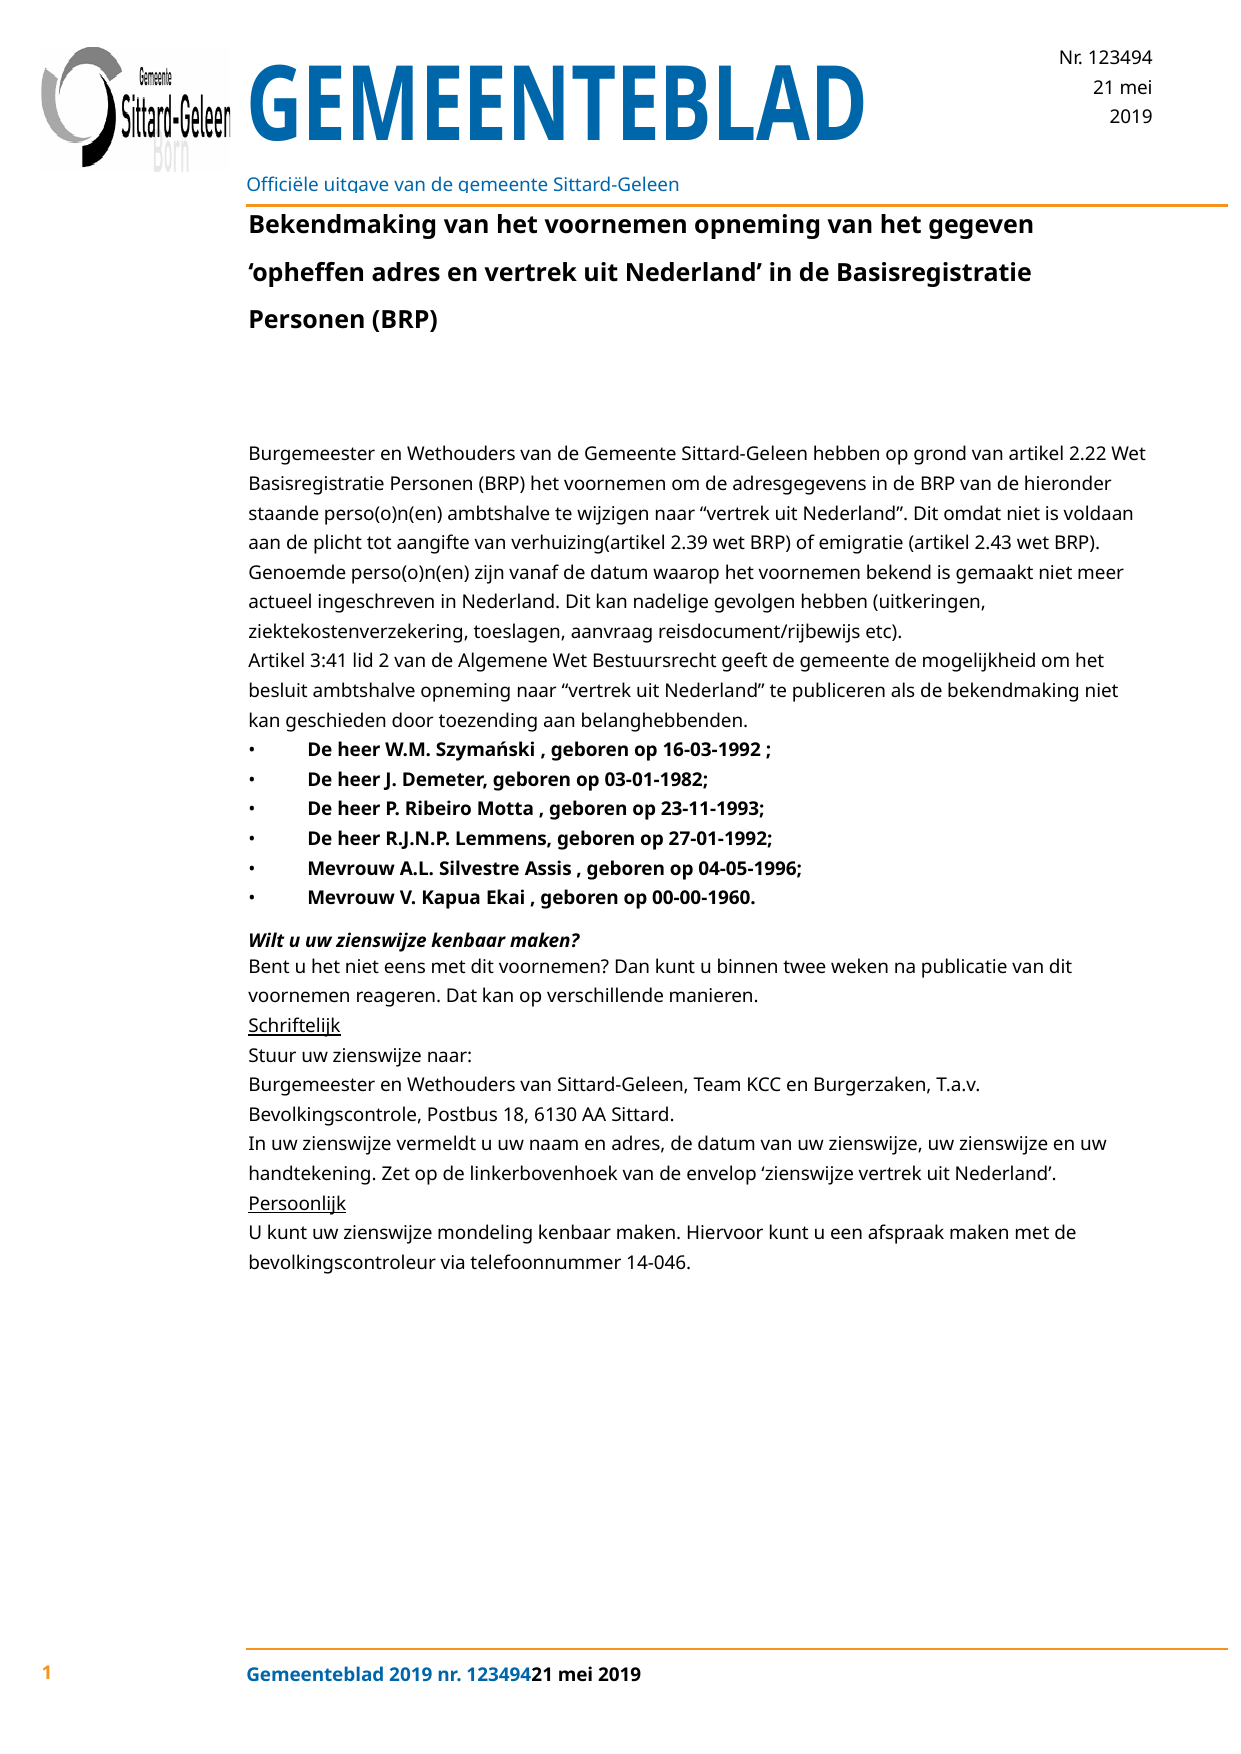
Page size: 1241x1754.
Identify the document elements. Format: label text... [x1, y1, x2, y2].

text Artikel 3:41 lid 2 van de Algemene Wet Bestuursrecht geeft de gemeente de mogelijkheid om het besluit ambtshalve opneming naar “vertrek uit Nederland” te publiceren als de bekendmaking niet kan geschieden door toezending aan belanghebbenden. [248, 648, 1152, 732]
list De heer W.M. Szymański , geboren op 16-03-1992 ; [248, 736, 1152, 762]
text U kunt uw zienswijze mondeling kenbaar maken. Hiervoor kunt u een afspraak maken met de bevolkingscontroleur via telefoonnummer 14-046. [248, 1219, 1152, 1275]
text In uw zienswijze vermeldt u uw naam en adres, de datum van uw zienswijze, uw zienswijze en uw handtekening. Zet op de linkerbovenhoek van de envelop ‘zienswijze vertrek uit Nederland’. [248, 1131, 1152, 1186]
list De heer P. Ribeiro Motta , geboren op 23-11-1993; [248, 796, 1152, 821]
text Bent u het niet eens met dit voornemen? Dan kunt u binnen twee weken na publicatie van dit voornemen reageren. Dat kan op verschillende manieren. [248, 953, 1152, 1008]
list Mevrouw A.L. Silvestre Assis , geboren op 04-05-1996; [248, 855, 1152, 880]
list De heer R.J.N.P. Lemmens, geboren op 27-01-1992; [248, 825, 1152, 851]
text Burgemeester en Wethouders van de Gemeente Sittard-Geleen hebben op grond van artikel 2.22 Wet Basisregistratie Personen (BRP) het voornemen om de adresgegevens in de BRP van de hieronder staande perso(o)n(en) ambtshalve te wijzigen naar “vertrek uit Nederland”. Dit omdat niet is voldaan aan de plicht tot aangifte van verhuizing(artikel 2.39 wet BRP) of emigratie (artikel 2.43 wet BRP). Genoemde perso(o)n(en) zijn vanaf de datum waarop het voornemen bekend is gemaakt niet meer actueel ingeschreven in Nederland. Dit kan nadelige gevolgen hebben (uitkeringen, ziektekostenverzekering, toeslagen, aanvraag reisdocument/rijbewijs etc). [248, 441, 1152, 644]
list Mevrouw V. Kapua Ekai , geboren op 00-00-1960. [248, 884, 1152, 910]
text Stuur uw zienswijze naar: [248, 1042, 1152, 1068]
text Schriftelijk [248, 1012, 1152, 1038]
picture [41, 47, 231, 172]
text Bekendmaking van het voornemen opneming van het gegeven ‘opheffen adres en vertrek uit Nederland’ in de Basisregistratie Personen (BRP) [248, 207, 1152, 336]
list De heer J. Demeter, geboren op 03-01-1982; [248, 766, 1152, 792]
text Wilt u uw zienswijze kenbaar maken? [248, 927, 1152, 953]
text Persoonlijk [248, 1190, 1152, 1216]
text Burgemeester en Wethouders van Sittard-Geleen, Team KCC en Burgerzaken, T.a.v. Bevolkingscontrole, Postbus 18, 6130 AA Sittard. [248, 1071, 1152, 1127]
